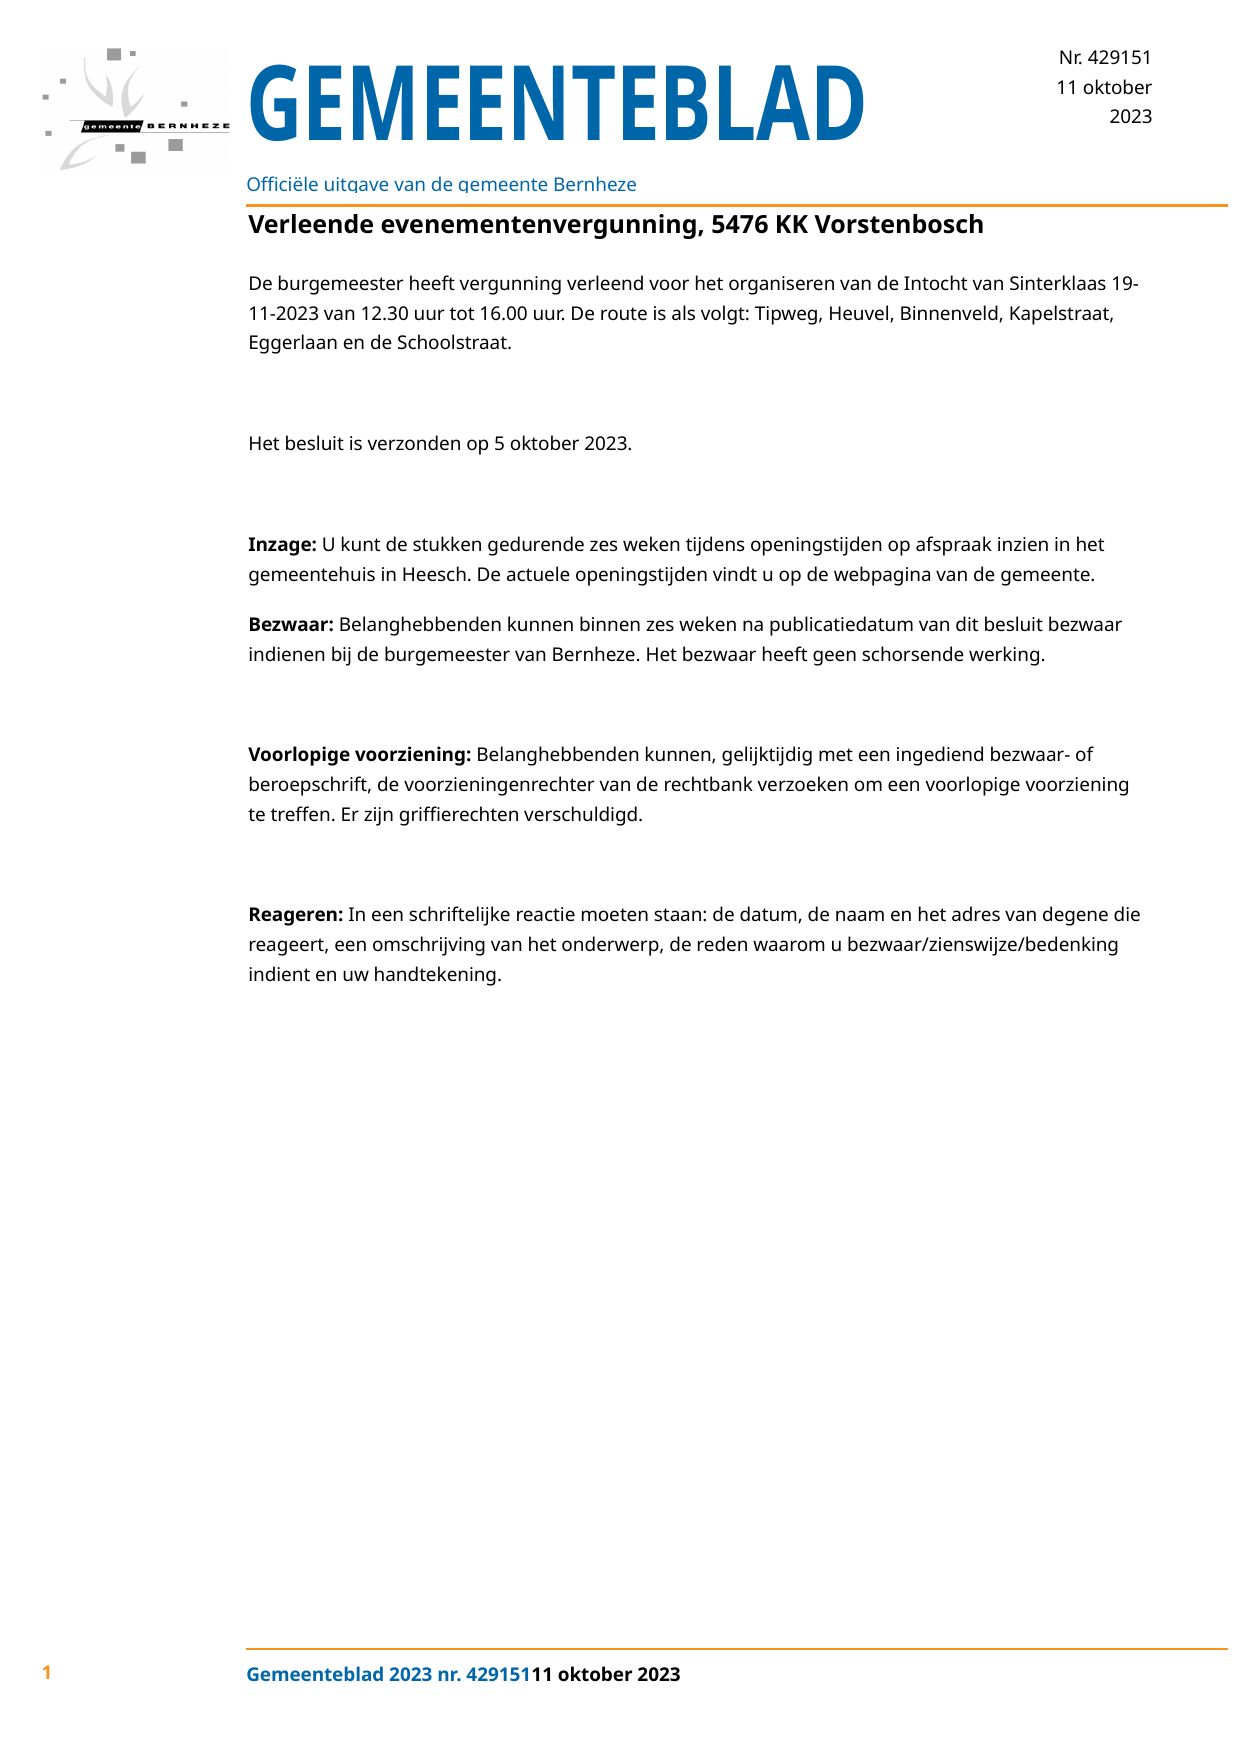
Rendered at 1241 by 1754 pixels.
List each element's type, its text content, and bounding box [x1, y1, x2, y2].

text Verleende evenementenvergunning, 5476 KK Vorstenbosch [248, 207, 1152, 241]
text Het besluit is verzonden op 5 oktober 2023. [248, 430, 1152, 456]
text Inzage: U kunt de stukken gedurende zes weken tijdens openingstijden op afspraak inzien in het gemeentehuis in Heesch. De actuele openingstijden vindt u op de webpagina van de gemeente. [248, 531, 1152, 586]
text Voorlopige voorziening: Belanghebbenden kunnen, gelijktijdig met een ingediend bezwaar- of beroepschrift, de voorzieningenrechter van de rechtbank verzoeken om een voorlopige voorziening te treffen. Er zijn griffierechten verschuldigd. [248, 742, 1152, 826]
text Bezwaar: Belanghebbenden kunnen binnen zes weken na publicatiedatum van dit besluit bezwaar indienen bij de burgemeester van Bernheze. Het bezwaar heeft geen schorsende werking. [248, 611, 1152, 666]
text Reageren: In een schriftelijke reactie moeten staan: de datum, de naam en het adres van degene die reageert, een omschrijving van het onderwerp, de reden waarom u bezwaar/zienswijze/bedenking indient en uw handtekening. [248, 902, 1152, 986]
picture [41, 47, 231, 172]
text De burgemeester heeft vergunning verleend voor het organiseren van de Intocht van Sinterklaas 19-11-2023 van 12.30 uur tot 16.00 uur. De route is als volgt: Tipweg, Heuvel, Binnenveld, Kapelstraat, Eggerlaan en de Schoolstraat. [248, 270, 1152, 355]
